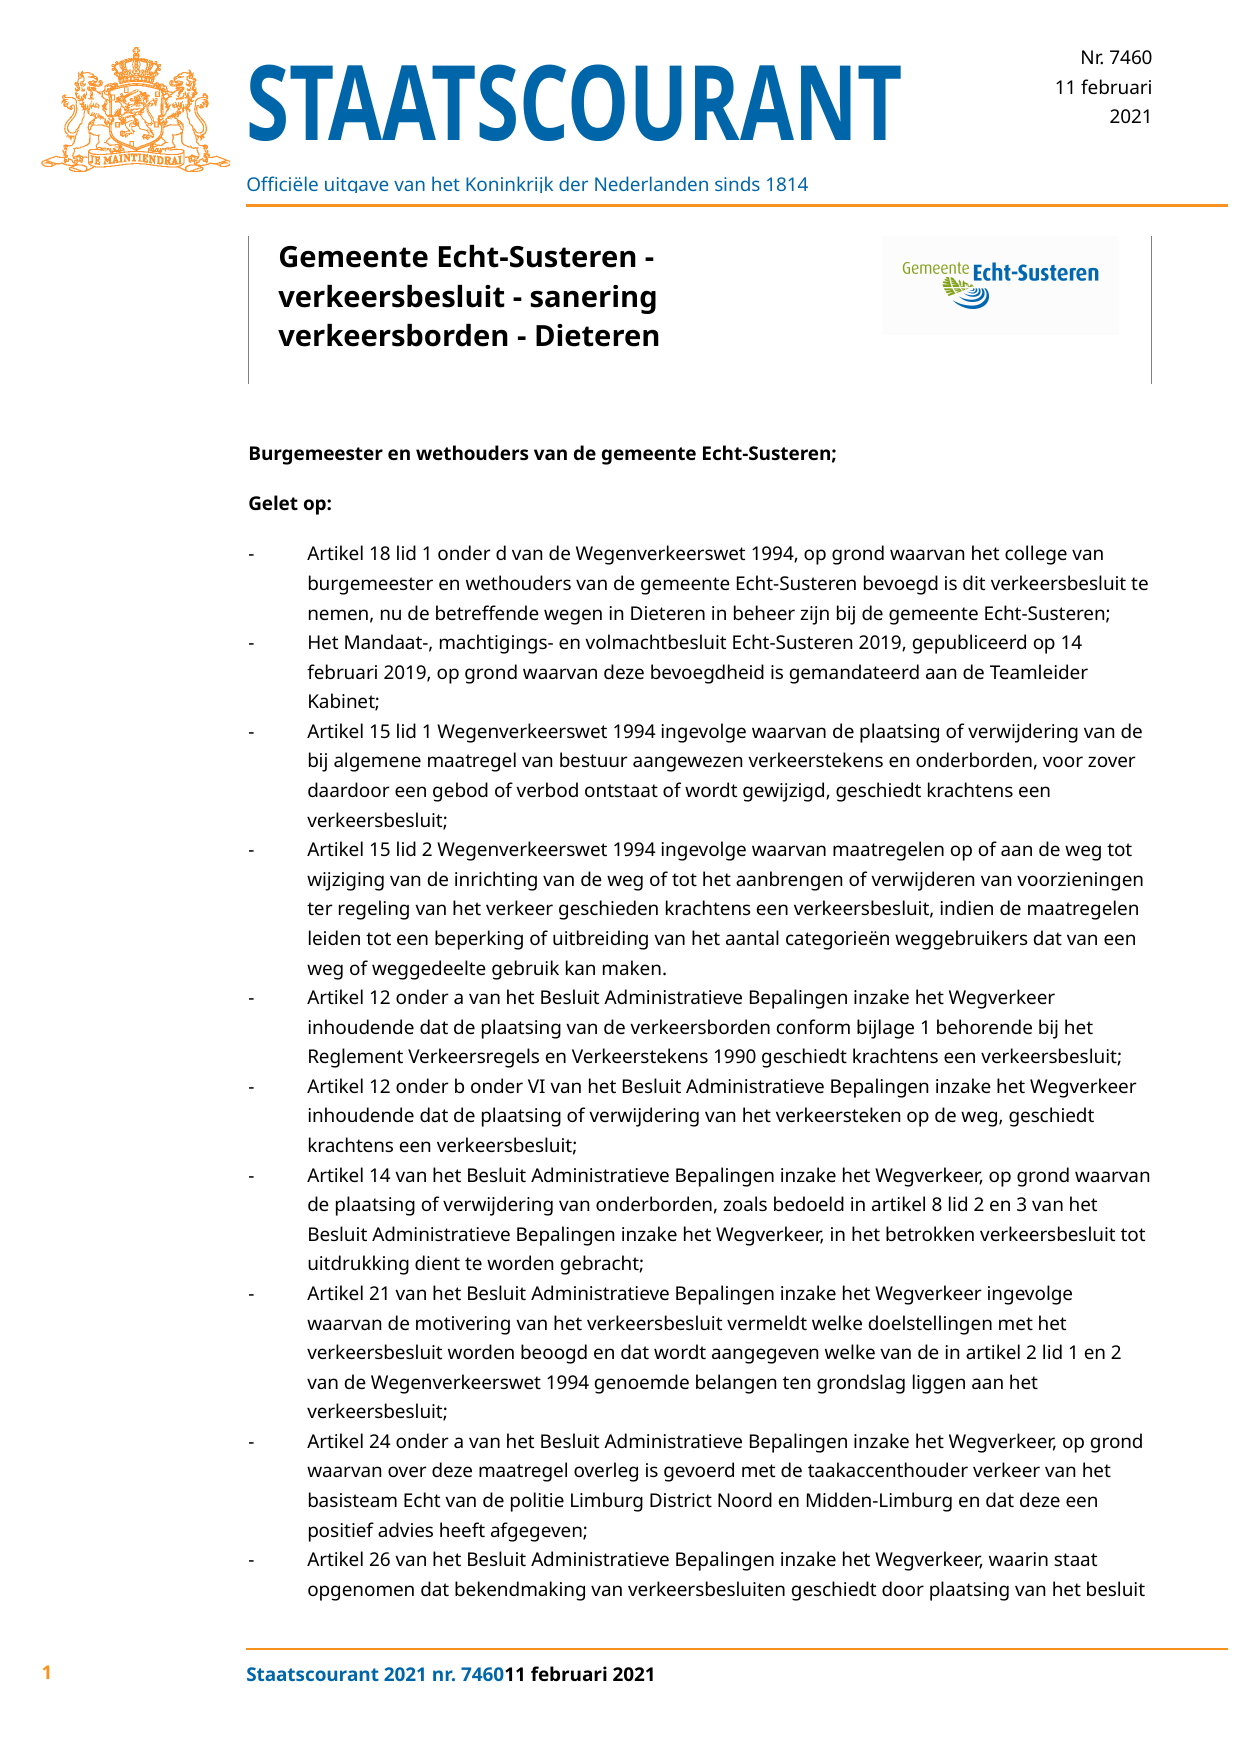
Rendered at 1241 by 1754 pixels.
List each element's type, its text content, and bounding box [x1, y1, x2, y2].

list Artikel 15 lid 2 Wegenverkeerswet 1994 ingevolge waarvan maatregelen op of aan de weg tot wijziging van de inrichting van de weg of tot het aanbrengen of verwijderen van voorzieningen ter regeling van het verkeer geschieden krachtens een verkeersbesluit, indien de maatregelen leiden tot een beperking of uitbreiding van het aantal categorieën weggebruikers dat van een weg of weggedeelte gebruik kan maken. [248, 836, 1152, 980]
list Artikel 12 onder a van het Besluit Administratieve Bepalingen inzake het Wegverkeer inhoudende dat de plaatsing van de verkeersborden conform bijlage 1 behorende bij het Reglement Verkeersregels en Verkeerstekens 1990 geschiedt krachtens een verkeersbesluit; [248, 984, 1152, 1069]
list Artikel 26 van het Besluit Administratieve Bepalingen inzake het Wegverkeer, waarin staat opgenomen dat bekendmaking van verkeersbesluiten geschiedt door plaatsing van het besluit [248, 1546, 1152, 1602]
list Artikel 14 van het Besluit Administratieve Bepalingen inzake het Wegverkeer, op grond waarvan de plaatsing of verwijdering van onderborden, zoals bedoeld in artikel 8 lid 2 en 3 van het Besluit Administratieve Bepalingen inzake het Wegverkeer, in het betrokken verkeersbesluit tot uitdrukking dient te worden gebracht; [248, 1162, 1152, 1276]
table_header [850, 236, 1151, 384]
list Artikel 12 onder b onder VI van het Besluit Administratieve Bepalingen inzake het Wegverkeer inhoudende dat de plaatsing of verwijdering van het verkeersteken op de weg, geschiedt krachtens een verkeersbesluit; [248, 1073, 1152, 1158]
text Gelet op: [248, 490, 1152, 516]
picture [882, 236, 1119, 335]
text Burgemeester en wethouders van de gemeente Echt-Susteren; [248, 440, 1152, 465]
picture [41, 47, 231, 172]
list Artikel 15 lid 1 Wegenverkeerswet 1994 ingevolge waarvan de plaatsing of verwijdering van de bij algemene maatregel van bestuur aangewezen verkeerstekens en onderborden, voor zover daardoor een gebod of verbod ontstaat of wordt gewijzigd, geschiedt krachtens een verkeersbesluit; [248, 718, 1152, 832]
list Artikel 21 van het Besluit Administratieve Bepalingen inzake het Wegverkeer ingevolge waarvan de motivering van het verkeersbesluit vermeldt welke doelstellingen met het verkeersbesluit worden beoogd en dat wordt aangegeven welke van de in artikel 2 lid 1 en 2 van de Wegenverkeerswet 1994 genoemde belangen ten grondslag liggen aan het verkeersbesluit; [248, 1280, 1152, 1424]
list Het Mandaat-, machtigings- en volmachtbesluit Echt-Susteren 2019, gepubliceerd op 14 februari 2019, op grond waarvan deze bevoegdheid is gemandateerd aan de Teamleider Kabinet; [248, 629, 1152, 714]
list Artikel 24 onder a van het Besluit Administratieve Bepalingen inzake het Wegverkeer, op grond waarvan over deze maatregel overleg is gevoerd met de taakaccenthouder verkeer van het basisteam Echt van de politie Limburg District Noord en Midden-Limburg en dat deze een positief advies heeft afgegeven; [248, 1428, 1152, 1542]
table_header Gemeente Echt-Susteren - verkeersbesluit - sanering verkeersborden - Dieteren [249, 236, 850, 384]
list Artikel 18 lid 1 onder d van de Wegenverkeerswet 1994, op grond waarvan het college van burgemeester en wethouders van de gemeente Echt-Susteren bevoegd is dit verkeersbesluit te nemen, nu de betreffende wegen in Dieteren in beheer zijn bij de gemeente Echt-Susteren; [248, 541, 1152, 625]
